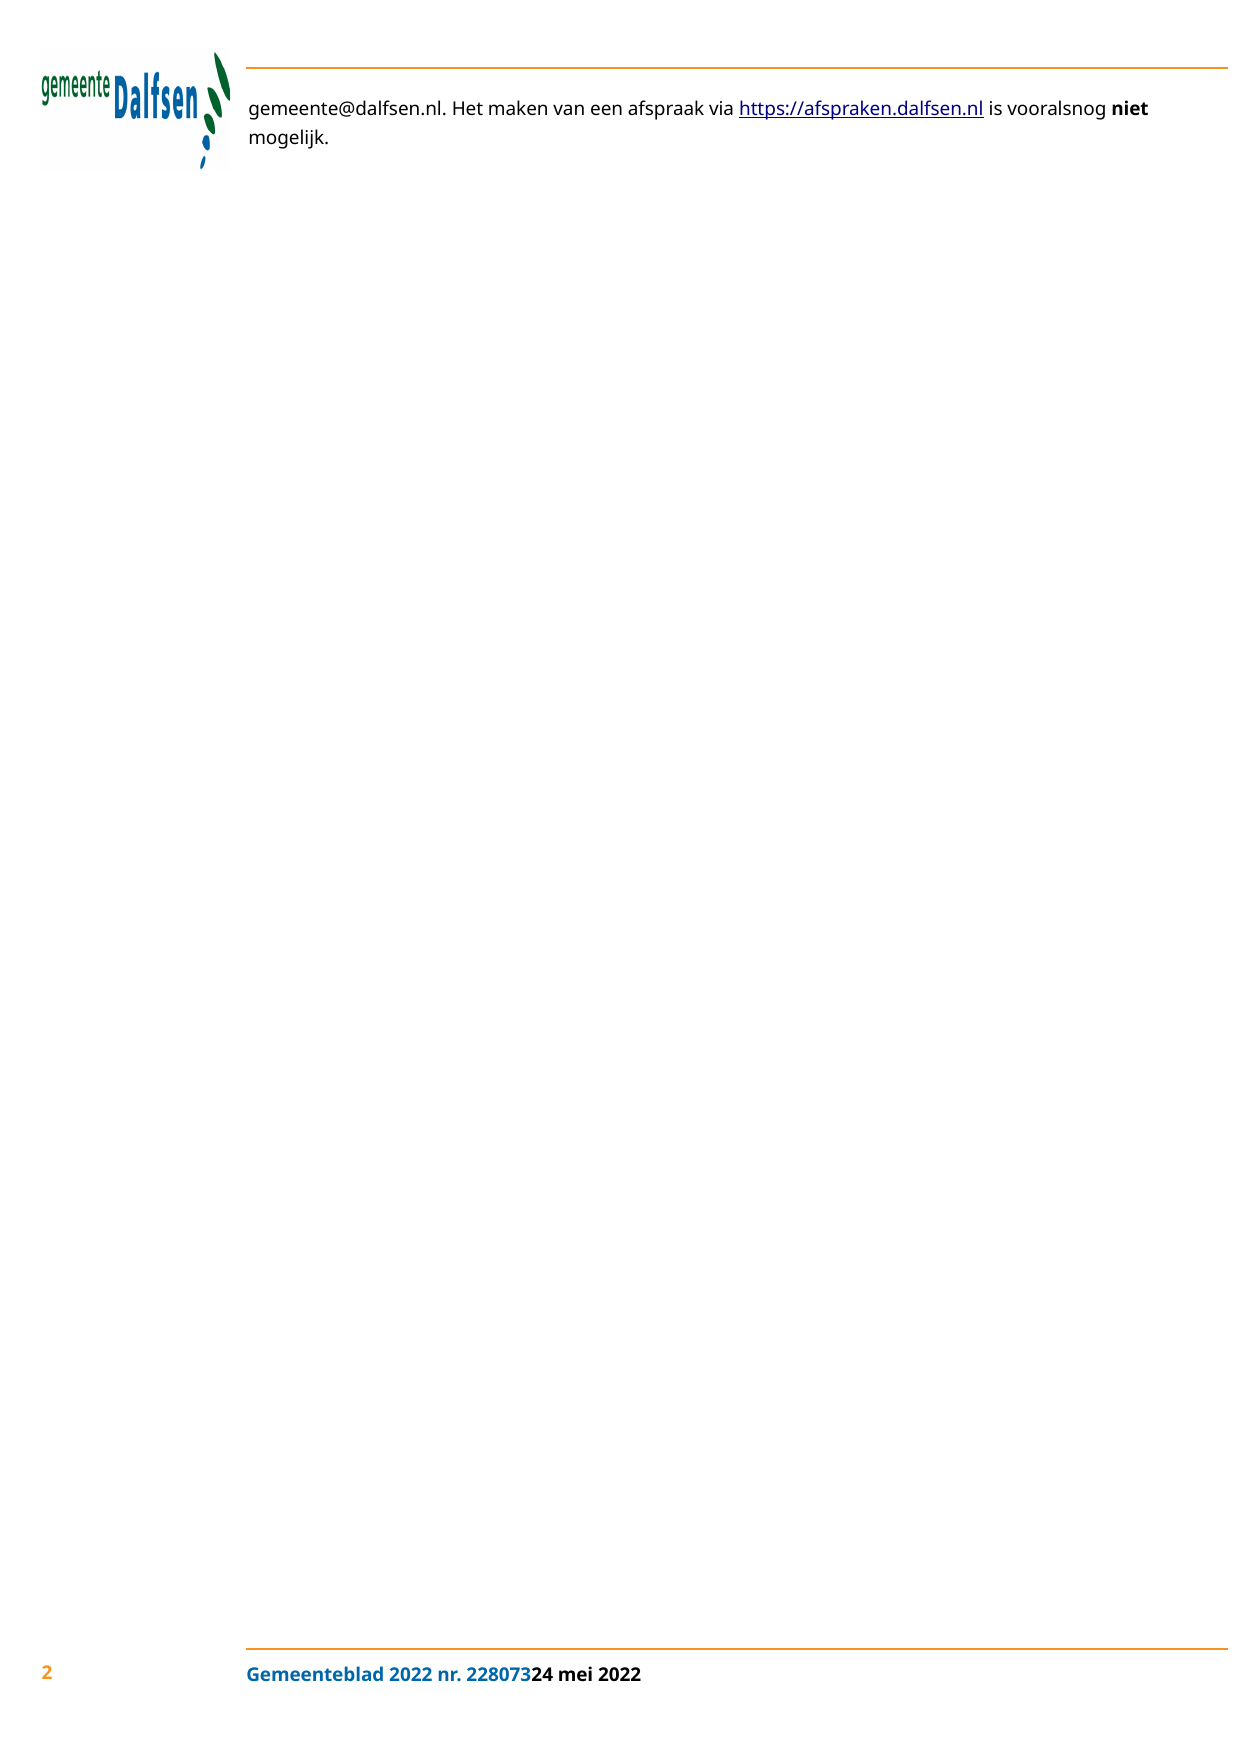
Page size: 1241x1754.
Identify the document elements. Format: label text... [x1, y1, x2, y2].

picture [41, 47, 231, 172]
text gemeente@dalfsen.nl. Het maken van een afspraak via https://afspraken.dalfsen.nl is vooralsnog niet mogelijk. [248, 95, 1152, 150]
